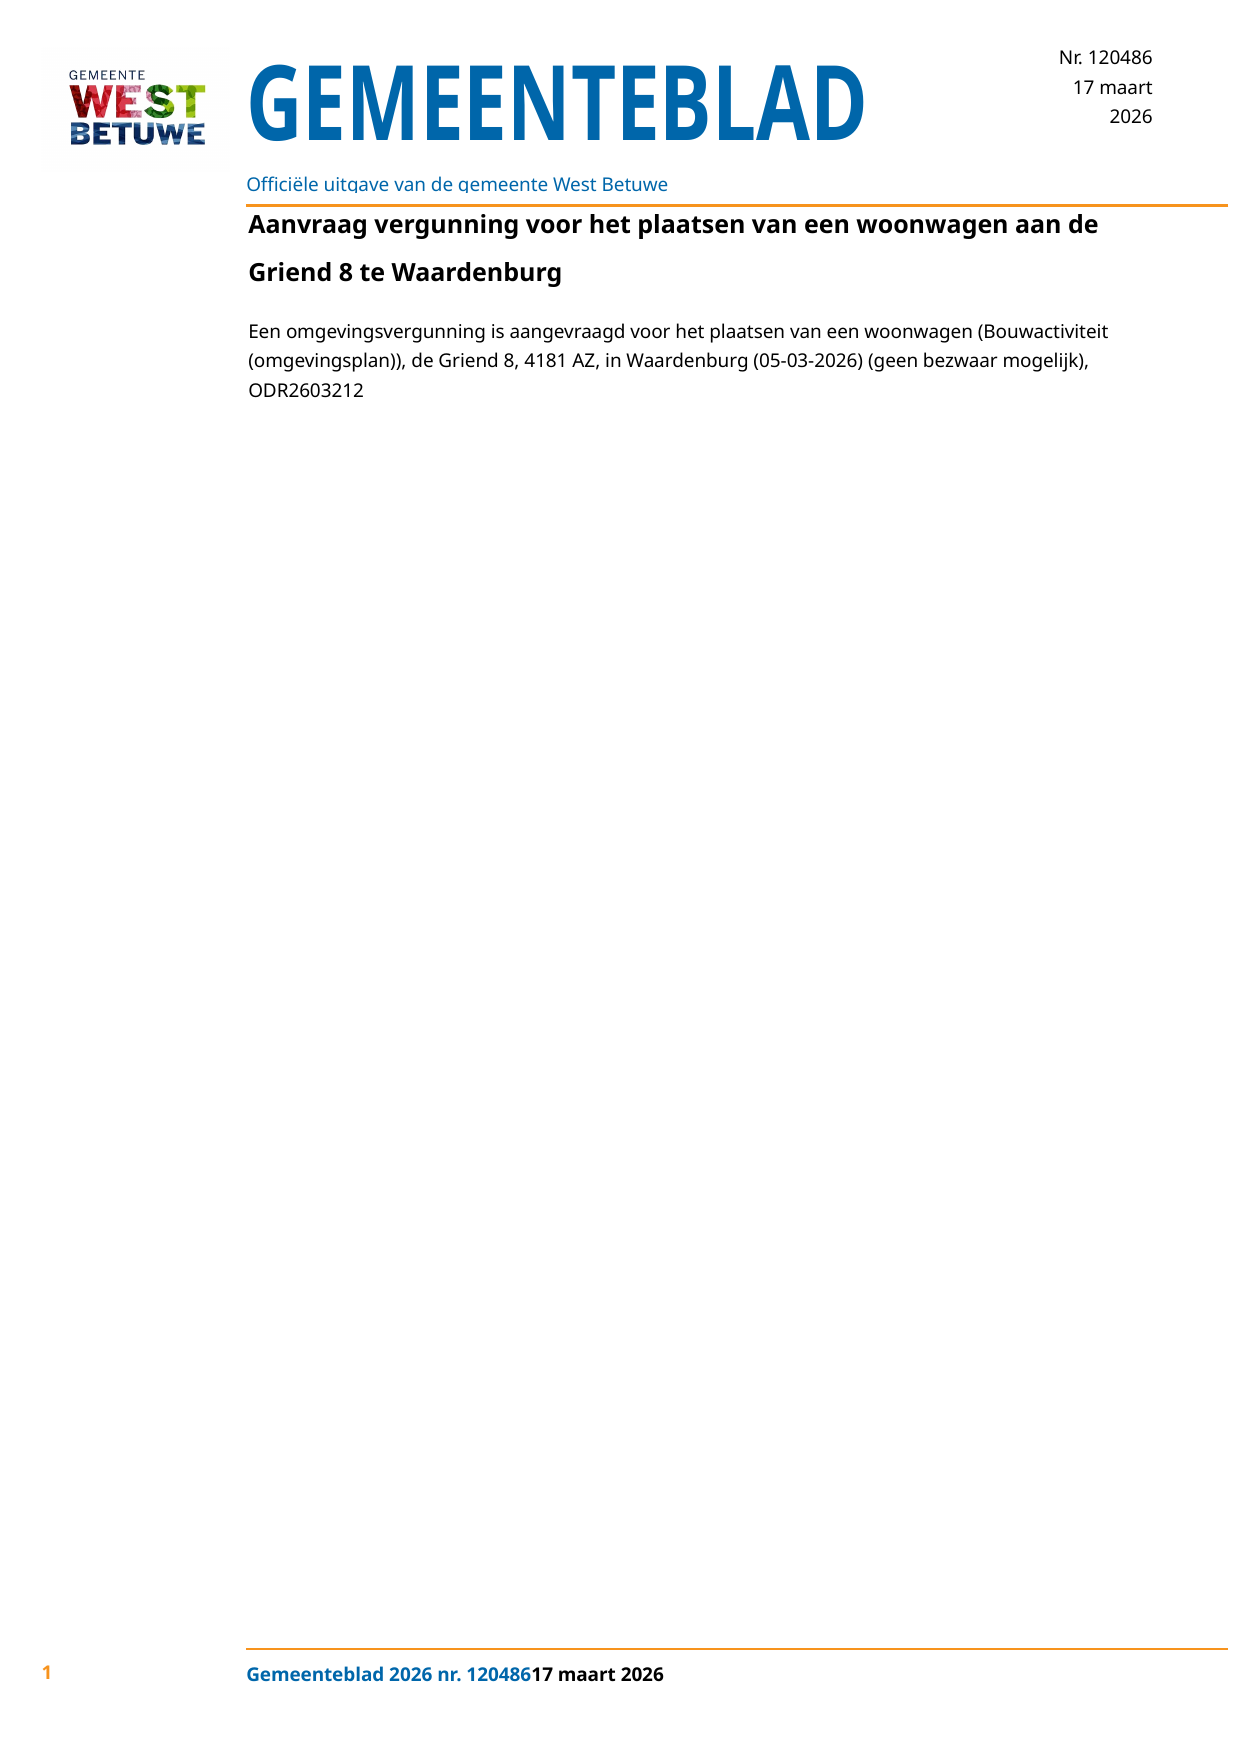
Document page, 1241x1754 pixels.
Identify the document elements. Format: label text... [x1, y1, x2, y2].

picture [41, 47, 231, 172]
text Aanvraag vergunning voor het plaatsen van een woonwagen aan de Griend 8 te Waardenburg [248, 207, 1152, 288]
text Een omgevingsvergunning is aangevraagd voor het plaatsen van een woonwagen (Bouwactiviteit (omgevingsplan)), de Griend 8, 4181 AZ, in Waardenburg (05-03-2026) (geen bezwaar mogelijk), ODR2603212 [248, 318, 1152, 403]
